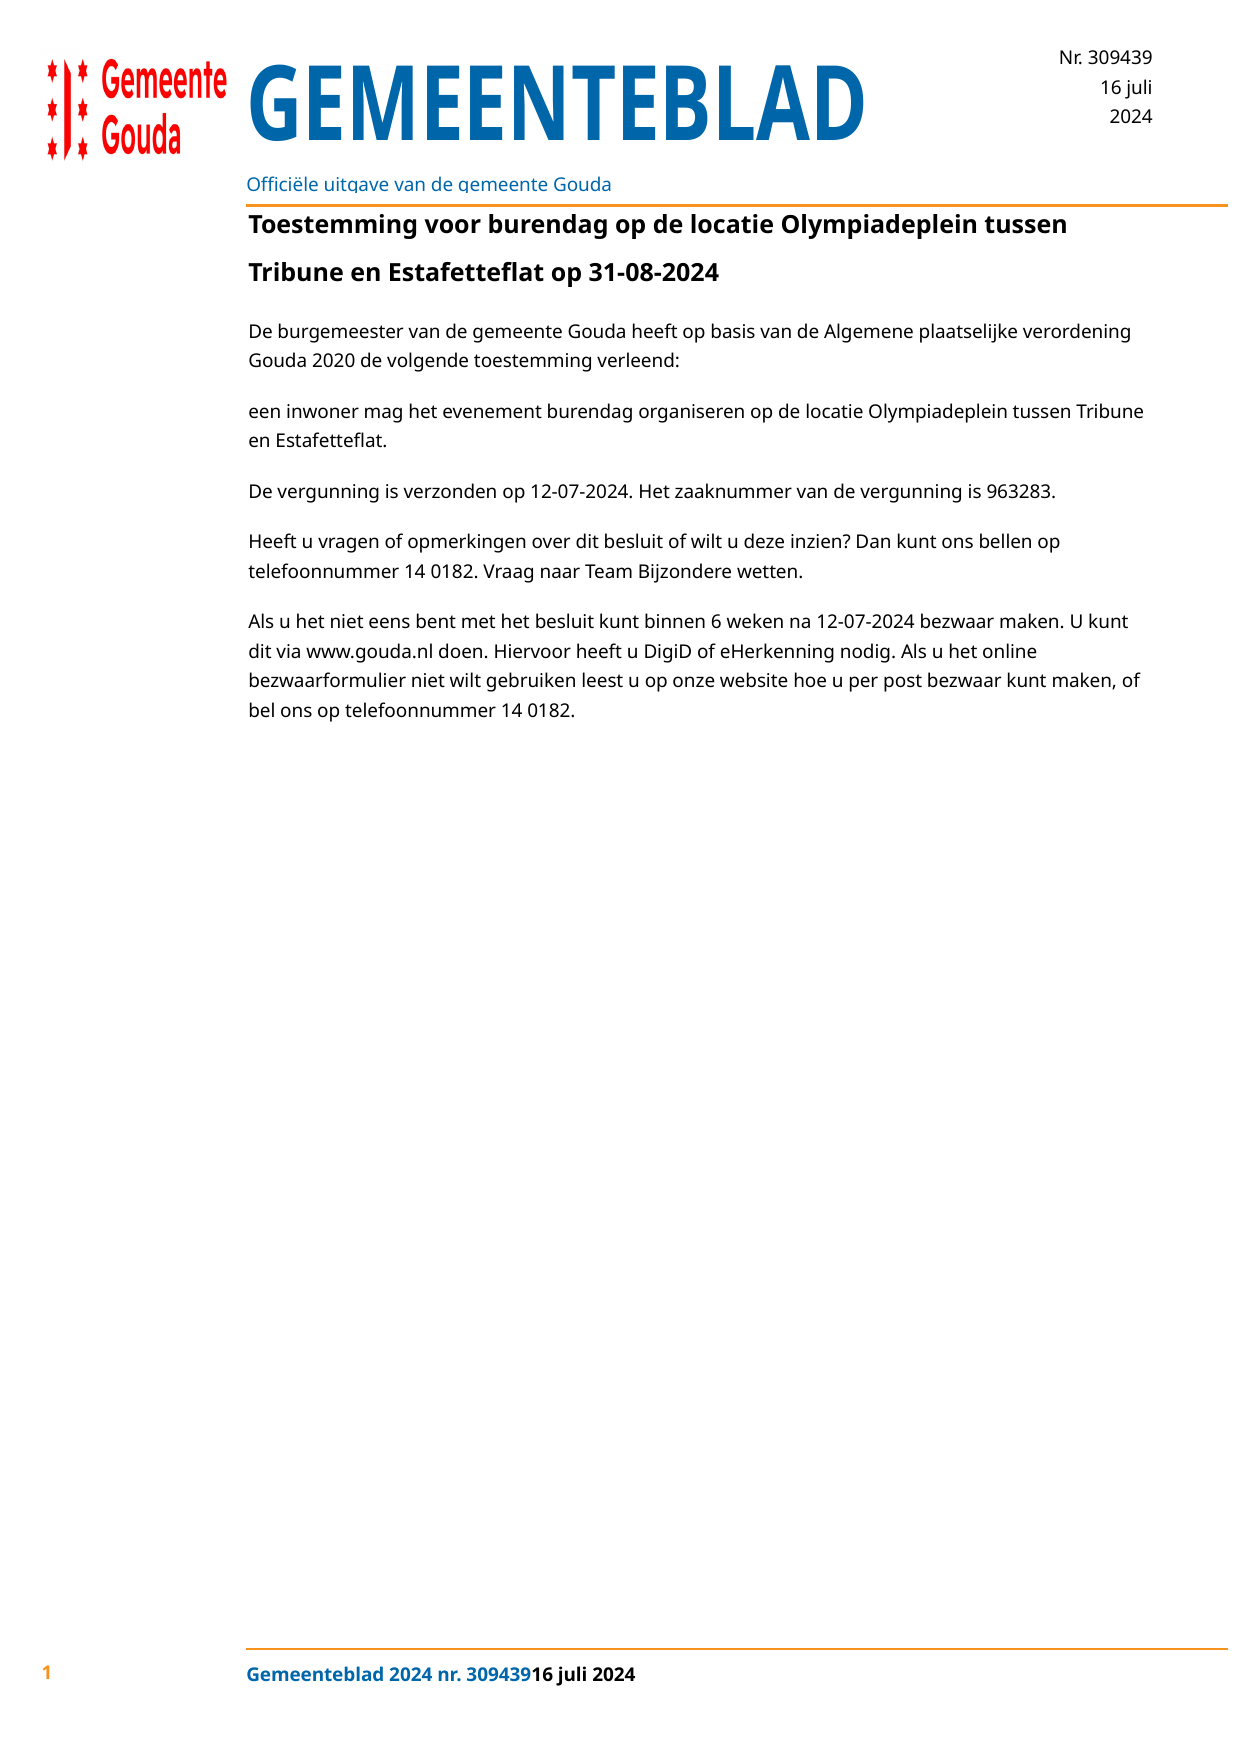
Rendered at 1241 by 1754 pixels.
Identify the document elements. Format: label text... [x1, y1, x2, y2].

text Heeft u vragen of opmerkingen over dit besluit of wilt u deze inzien? Dan kunt ons bellen op telefoonnummer 14 0182. Vraag naar Team Bijzondere wetten. [248, 528, 1152, 584]
text De vergunning is verzonden op 12-07-2024. Het zaaknummer van de vergunning is 963283. [248, 478, 1152, 504]
text Toestemming voor burendag op de locatie Olympiadeplein tussen Tribune en Estafetteflat op 31-08-2024 [248, 207, 1152, 288]
text een inwoner mag het evenement burendag organiseren op de locatie Olympiadeplein tussen Tribune en Estafetteflat. [248, 398, 1152, 453]
text Als u het niet eens bent met het besluit kunt binnen 6 weken na 12-07-2024 bezwaar maken. U kunt dit via www.gouda.nl doen. Hiervoor heeft u DigiD of eHerkenning nodig. Als u het online bezwaarformulier niet wilt gebruiken leest u op onze website hoe u per post bezwaar kunt maken, of bel ons op telefoonnummer 14 0182. [248, 608, 1152, 723]
text De burgemeester van de gemeente Gouda heeft op basis van de Algemene plaatselijke verordening Gouda 2020 de volgende toestemming verleend: [248, 318, 1152, 373]
picture [41, 47, 231, 172]
